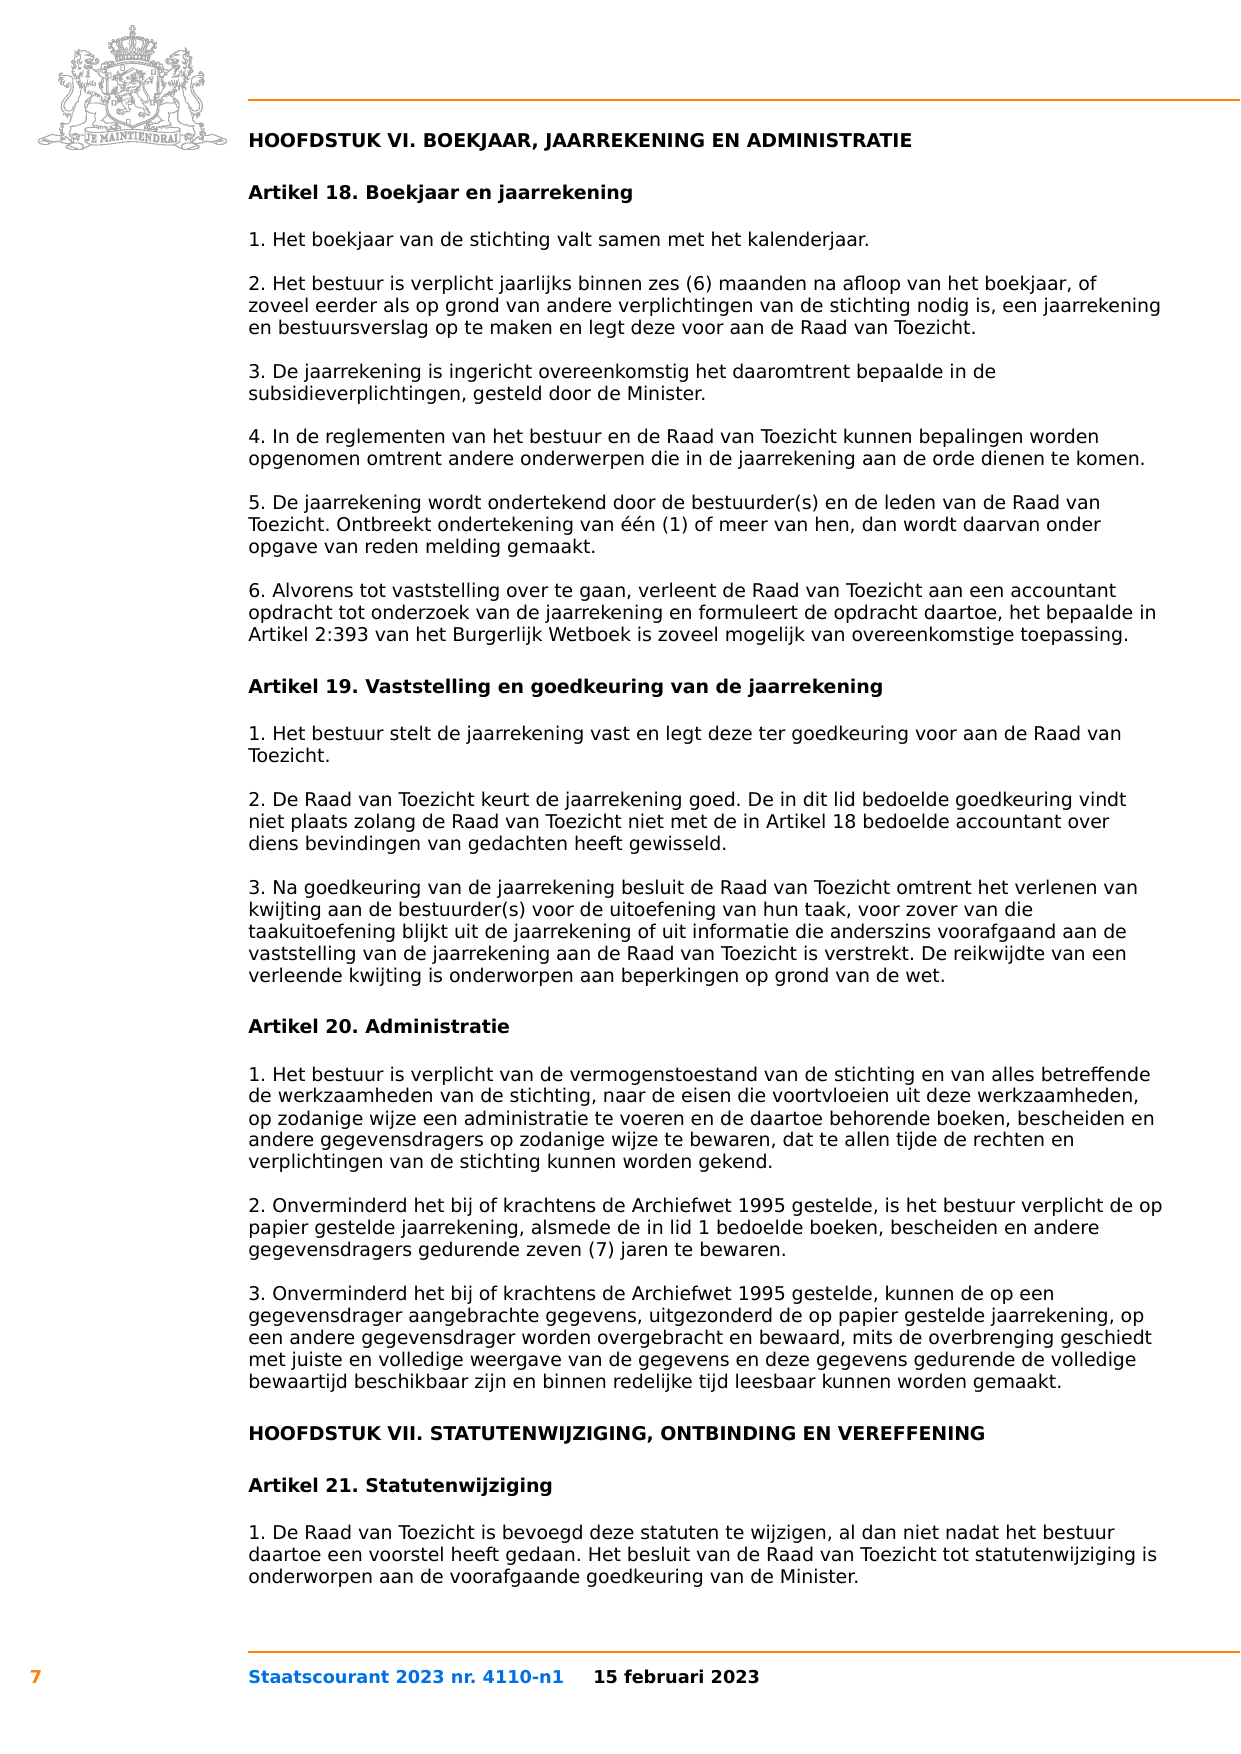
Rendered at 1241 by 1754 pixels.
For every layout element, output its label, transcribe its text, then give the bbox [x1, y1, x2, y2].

text 1. Het boekjaar van de stichting valt samen met het kalenderjaar. [248, 229, 1163, 251]
text 4. In de reglementen van het bestuur en de Raad van Toezicht kunnen bepalingen worden opgenomen omtrent andere onderwerpen die in de jaarrekening aan de orde dienen te komen. [248, 426, 1163, 470]
subtitle Artikel 19. Vaststelling en goedkeuring van de jaarrekening [248, 676, 1163, 698]
subtitle HOOFDSTUK VI. BOEKJAAR, JAARREKENING EN ADMINISTRATIE [248, 130, 1163, 152]
text 6. Alvorens tot vaststelling over te gaan, verleent de Raad van Toezicht aan een accountant opdracht tot onderzoek van de jaarrekening en formuleert de opdracht daartoe, het bepaalde in Artikel 2:393 van het Burgerlijk Wetboek is zoveel mogelijk van overeenkomstige toepassing. [248, 580, 1163, 646]
text 3. Onverminderd het bij of krachtens de Archiefwet 1995 gestelde, kunnen de op een gegevensdrager aangebrachte gegevens, uitgezonderd de op papier gestelde jaarrekening, op een andere gegevensdrager worden overgebracht en bewaard, mits de overbrenging geschiedt met juiste en volledige weergave van de gegevens en deze gegevens gedurende de volledige bewaartijd beschikbaar zijn en binnen redelijke tijd leesbaar kunnen worden gemaakt. [248, 1283, 1163, 1393]
text 1. De Raad van Toezicht is bevoegd deze statuten te wijzigen, al dan niet nadat het bestuur daartoe een voorstel heeft gedaan. Het besluit van de Raad van Toezicht tot statutenwijziging is onderworpen aan de voorafgaande goedkeuring van de Minister. [248, 1522, 1163, 1588]
text 3. Na goedkeuring van de jaarrekening besluit de Raad van Toezicht omtrent het verlenen van kwijting aan de bestuurder(s) voor de uitoefening van hun taak, voor zover van die taakuitoefening blijkt uit de jaarrekening of uit informatie die anderszins voorafgaand aan de vaststelling van de jaarrekening aan de Raad van Toezicht is verstrekt. De reikwijdte van een verleende kwijting is onderworpen aan beperkingen op grond van de wet. [248, 877, 1163, 986]
text 5. De jaarrekening wordt ondertekend door de bestuurder(s) en de leden van de Raad van Toezicht. Ontbreekt ondertekening van één (1) of meer van hen, dan wordt daarvan onder opgave van reden melding gemaakt. [248, 492, 1163, 558]
text 3. De jaarrekening is ingericht overeenkomstig het daaromtrent bepaalde in de subsidieverplichtingen, gesteld door de Minister. [248, 361, 1163, 404]
picture [38, 25, 227, 150]
subtitle HOOFDSTUK VII. STATUTENWIJZIGING, ONTBINDING EN VEREFFENING [248, 1423, 1163, 1445]
subtitle Artikel 21. Statutenwijziging [248, 1475, 1163, 1497]
text 2. De Raad van Toezicht keurt de jaarrekening goed. De in dit lid bedoelde goedkeuring vindt niet plaats zolang de Raad van Toezicht niet met de in Artikel 18 bedoelde accountant over diens bevindingen van gedachten heeft gewisseld. [248, 789, 1163, 855]
text 2. Onverminderd het bij of krachtens de Archiefwet 1995 gestelde, is het bestuur verplicht de op papier gestelde jaarrekening, alsmede de in lid 1 bedoelde boeken, bescheiden en andere gegevensdragers gedurende zeven (7) jaren te bewaren. [248, 1195, 1163, 1261]
text 1. Het bestuur stelt de jaarrekening vast en legt deze ter goedkeuring voor aan de Raad van Toezicht. [248, 723, 1163, 767]
subtitle Artikel 18. Boekjaar en jaarrekening [248, 182, 1163, 204]
text 2. Het bestuur is verplicht jaarlijks binnen zes (6) maanden na afloop van het boekjaar, of zoveel eerder als op grond van andere verplichtingen van de stichting nodig is, een jaarrekening en bestuursverslag op te maken en legt deze voor aan de Raad van Toezicht. [248, 273, 1163, 339]
subtitle Artikel 20. Administratie [248, 1016, 1163, 1038]
text 1. Het bestuur is verplicht van de vermogenstoestand van de stichting en van alles betreffende de werkzaamheden van de stichting, naar de eisen die voortvloeien uit deze werkzaamheden, op zodanige wijze een administratie te voeren en de daartoe behorende boeken, bescheiden en andere gegevensdragers op zodanige wijze te bewaren, dat te allen tijde de rechten en verplichtingen van de stichting kunnen worden gekend. [248, 1063, 1163, 1173]
